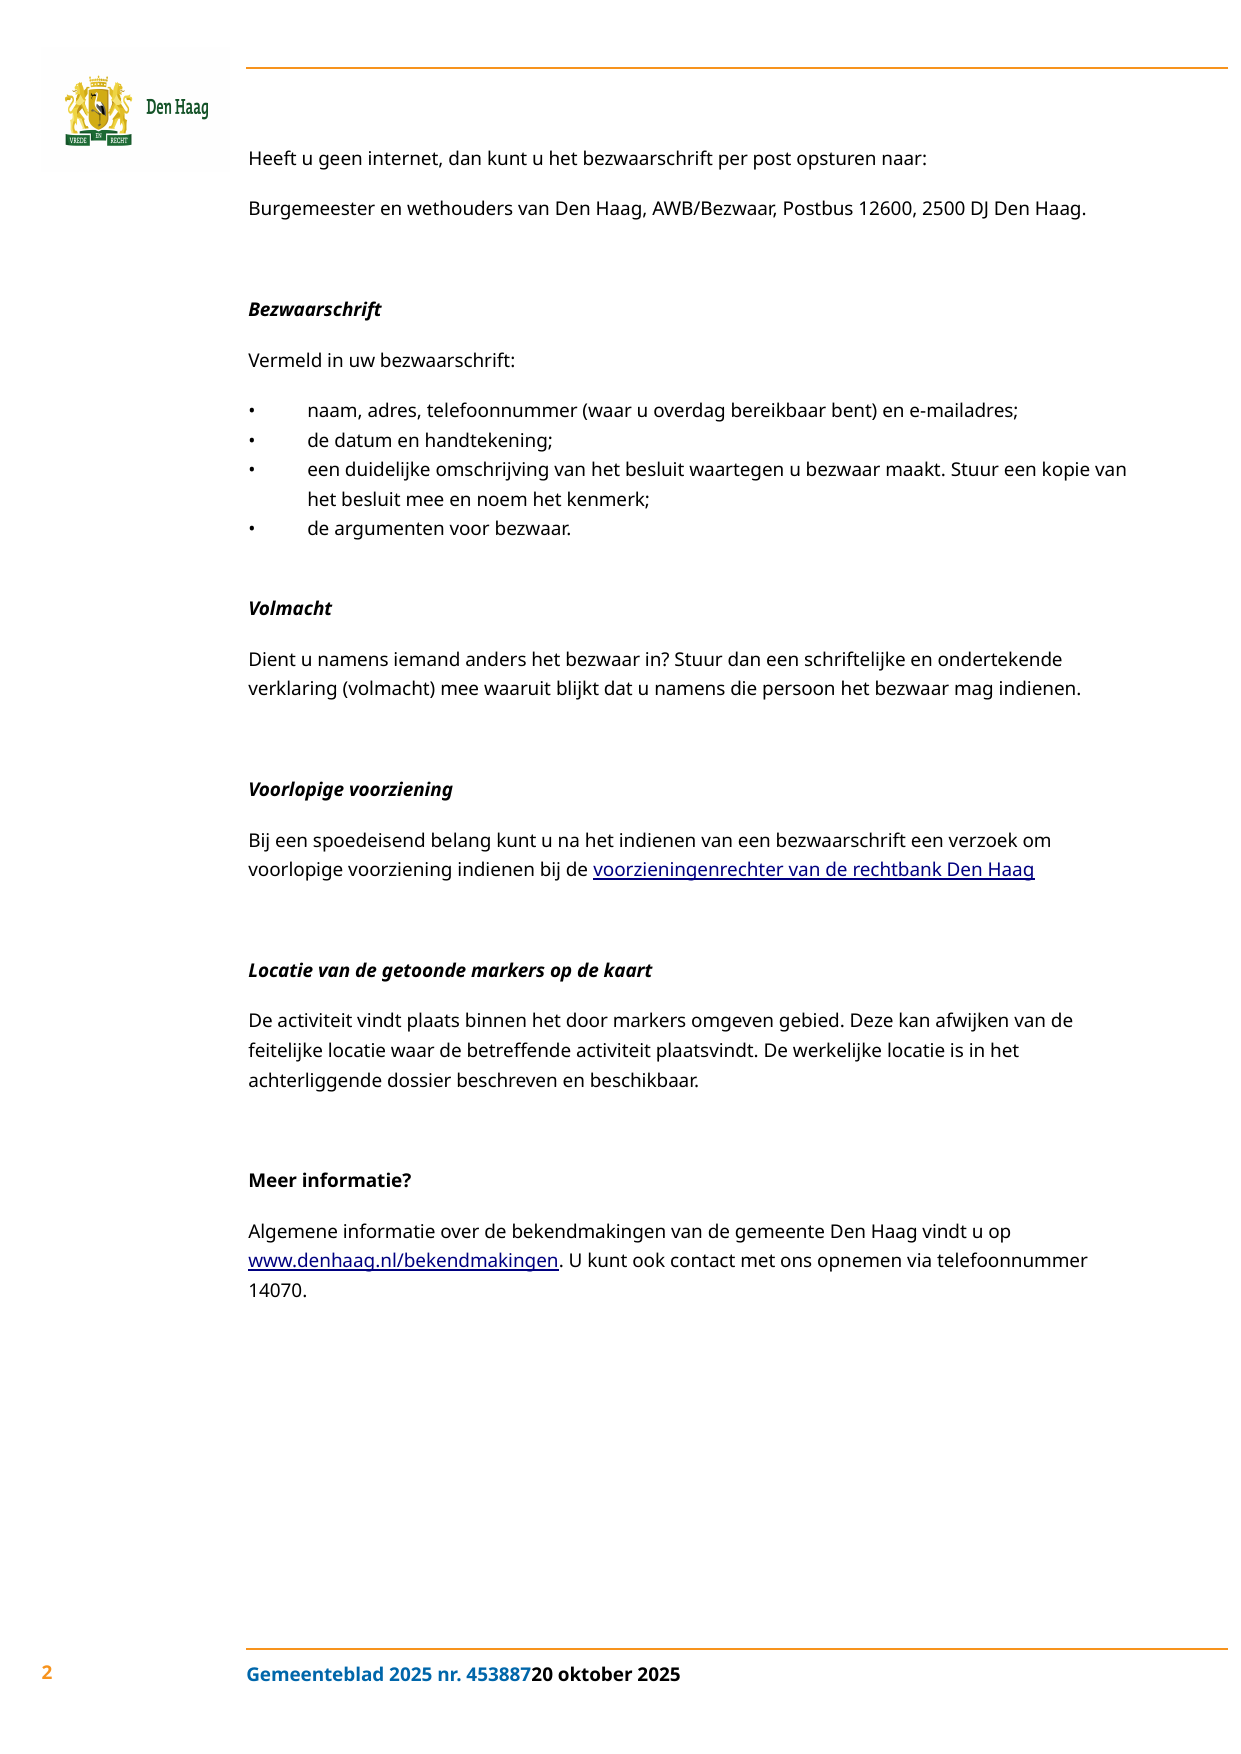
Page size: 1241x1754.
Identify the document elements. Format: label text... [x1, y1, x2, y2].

text Algemene informatie over de bekendmakingen van de gemeente Den Haag vindt u op www.denhaag.nl/bekendmakingen. U kunt ook contact met ons opnemen via telefoonnummer 14070. [248, 1218, 1152, 1303]
list een duidelijke omschrijving van het besluit waartegen u bezwaar maakt. Stuur een kopie van het besluit mee en noem het kenmerk; [248, 456, 1152, 512]
text Voorlopige voorziening [248, 776, 1152, 802]
list naam, adres, telefoonnummer (waar u overdag bereikbaar bent) en e-mailadres; [248, 397, 1152, 423]
text De activiteit vindt plaats binnen het door markers omgeven gebied. Deze kan afwijken van de feitelijke locatie waar de betreffende activiteit plaatsvindt. De werkelijke locatie is in het achterliggende dossier beschreven en beschikbaar. [248, 1008, 1152, 1093]
text Heeft u geen internet, dan kunt u het bezwaarschrift per post opsturen naar: [248, 145, 1152, 171]
text Meer informatie? [248, 1168, 1152, 1193]
picture [41, 47, 231, 172]
text Burgemeester en wethouders van Den Haag, AWB/Bezwaar, Postbus 12600, 2500 DJ Den Haag. [248, 196, 1152, 221]
text Bij een spoedeisend belang kunt u na het indienen van een bezwaarschrift een verzoek om voorlopige voorziening indienen bij de voorzieningenrechter van de rechtbank Den Haag [248, 827, 1152, 882]
text Vermeld in uw bezwaarschrift: [248, 347, 1152, 373]
text Bezwaarschrift [248, 296, 1152, 322]
list de argumenten voor bezwaar. [248, 516, 1152, 541]
text Volmacht [248, 596, 1152, 621]
text Locatie van de getoonde markers op de kaart [248, 957, 1152, 983]
list de datum en handtekening; [248, 427, 1152, 453]
text Dient u namens iemand anders het bezwaar in? Stuur dan een schriftelijke en ondertekende verklaring (volmacht) mee waaruit blijkt dat u namens die persoon het bezwaar mag indienen. [248, 646, 1152, 701]
